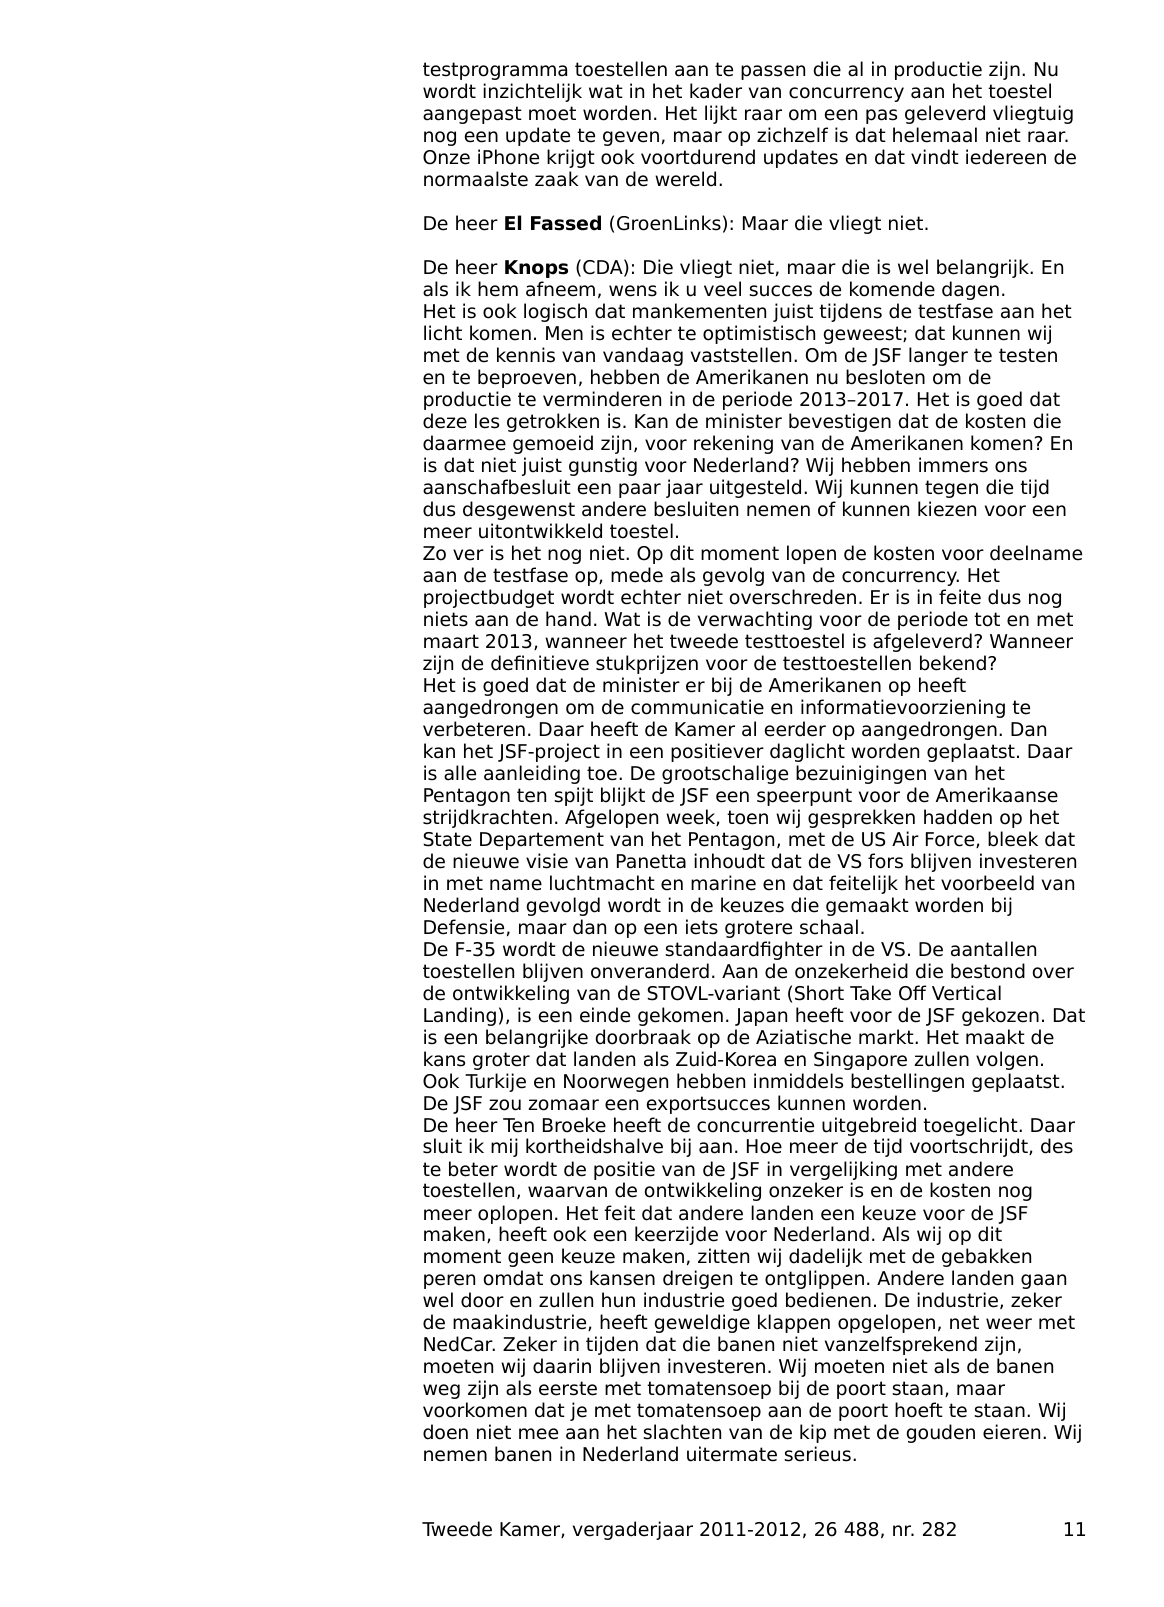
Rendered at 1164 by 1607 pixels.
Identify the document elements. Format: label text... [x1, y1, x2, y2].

text De heer Ten Broeke heeft de concurrentie uitgebreid toegelicht. Daar sluit ik mij kortheidshalve bij aan. Hoe meer de tijd voortschrijdt, des te beter wordt de positie van de JSF in vergelijking met andere toestellen, waarvan de ontwikkeling onzeker is en de kosten nog meer oplopen. Het feit dat andere landen een keuze voor de JSF maken, heeft ook een keerzijde voor Nederland. Als wij op dit moment geen keuze maken, zitten wij dadelijk met de gebakken peren omdat ons kansen dreigen te ontglippen. Andere landen gaan wel door en zullen hun industrie goed bedienen. De industrie, zeker de maakindustrie, heeft geweldige klappen opgelopen, net weer met NedCar. Zeker in tijden dat die banen niet vanzelfsprekend zijn, moeten wij daarin blijven investeren. Wij moeten niet als de banen weg zijn als eerste met tomatensoep bij de poort staan, maar voorkomen dat je met tomatensoep aan de poort hoeft te staan. Wij doen niet mee aan het slachten van de kip met de gouden eieren. Wij nemen banen in Nederland uitermate serieus. [422, 1114, 1087, 1466]
text De F-35 wordt de nieuwe standaardfighter in de VS. De aantallen toestellen blijven onveranderd. Aan de onzekerheid die bestond over de ontwikkeling van de STOVL-variant (Short Take Off Vertical Landing), is een einde gekomen. Japan heeft voor de JSF gekozen. Dat is een belangrijke doorbraak op de Aziatische markt. Het maakt de kans groter dat landen als Zuid-Korea en Singapore zullen volgen. Ook Turkije en Noorwegen hebben inmiddels bestellingen geplaatst. De JSF zou zomaar een exportsucces kunnen worden. [422, 939, 1087, 1114]
text De heer Knops (CDA): Die vliegt niet, maar die is wel belangrijk. En als ik hem afneem, wens ik u veel succes de komende dagen. [422, 257, 1087, 301]
text testprogramma toestellen aan te passen die al in productie zijn. Nu wordt inzichtelijk wat in het kader van concurrency aan het toestel aangepast moet worden. Het lijkt raar om een pas geleverd vliegtuig nog een update te geven, maar op zichzelf is dat helemaal niet raar. Onze iPhone krijgt ook voortdurend updates en dat vindt iedereen de normaalste zaak van de wereld. [422, 59, 1087, 191]
text Het is ook logisch dat mankementen juist tijdens de testfase aan het licht komen. Men is echter te optimistisch geweest; dat kunnen wij met de kennis van vandaag vaststellen. Om de JSF langer te testen en te beproeven, hebben de Amerikanen nu besloten om de productie te verminderen in de periode 2013–2017. Het is goed dat deze les getrokken is. Kan de minister bevestigen dat de kosten die daarmee gemoeid zijn, voor rekening van de Amerikanen komen? En is dat niet juist gunstig voor Nederland? Wij hebben immers ons aanschafbesluit een paar jaar uitgesteld. Wij kunnen tegen die tijd dus desgewenst andere besluiten nemen of kunnen kiezen voor een meer uitontwikkeld toestel. [422, 301, 1087, 543]
text De heer El Fassed (GroenLinks): Maar die vliegt niet. [422, 213, 1087, 235]
text Zo ver is het nog niet. Op dit moment lopen de kosten voor deelname aan de testfase op, mede als gevolg van de concurrency. Het projectbudget wordt echter niet overschreden. Er is in feite dus nog niets aan de hand. Wat is de verwachting voor de periode tot en met maart 2013, wanneer het tweede testtoestel is afgeleverd? Wanneer zijn de definitieve stukprijzen voor de testtoestellen bekend? [422, 543, 1087, 675]
text Het is goed dat de minister er bij de Amerikanen op heeft aangedrongen om de communicatie en informatievoorziening te verbeteren. Daar heeft de Kamer al eerder op aangedrongen. Dan kan het JSF-project in een positiever daglicht worden geplaatst. Daar is alle aanleiding toe. De grootschalige bezuinigingen van het Pentagon ten spijt blijkt de JSF een speerpunt voor de Amerikaanse strijdkrachten. Afgelopen week, toen wij gesprekken hadden op het State Departement van het Pentagon, met de US Air Force, bleek dat de nieuwe visie van Panetta inhoudt dat de VS fors blijven investeren in met name luchtmacht en marine en dat feitelijk het voorbeeld van Nederland gevolgd wordt in de keuzes die gemaakt worden bij Defensie, maar dan op een iets grotere schaal. [422, 675, 1087, 939]
